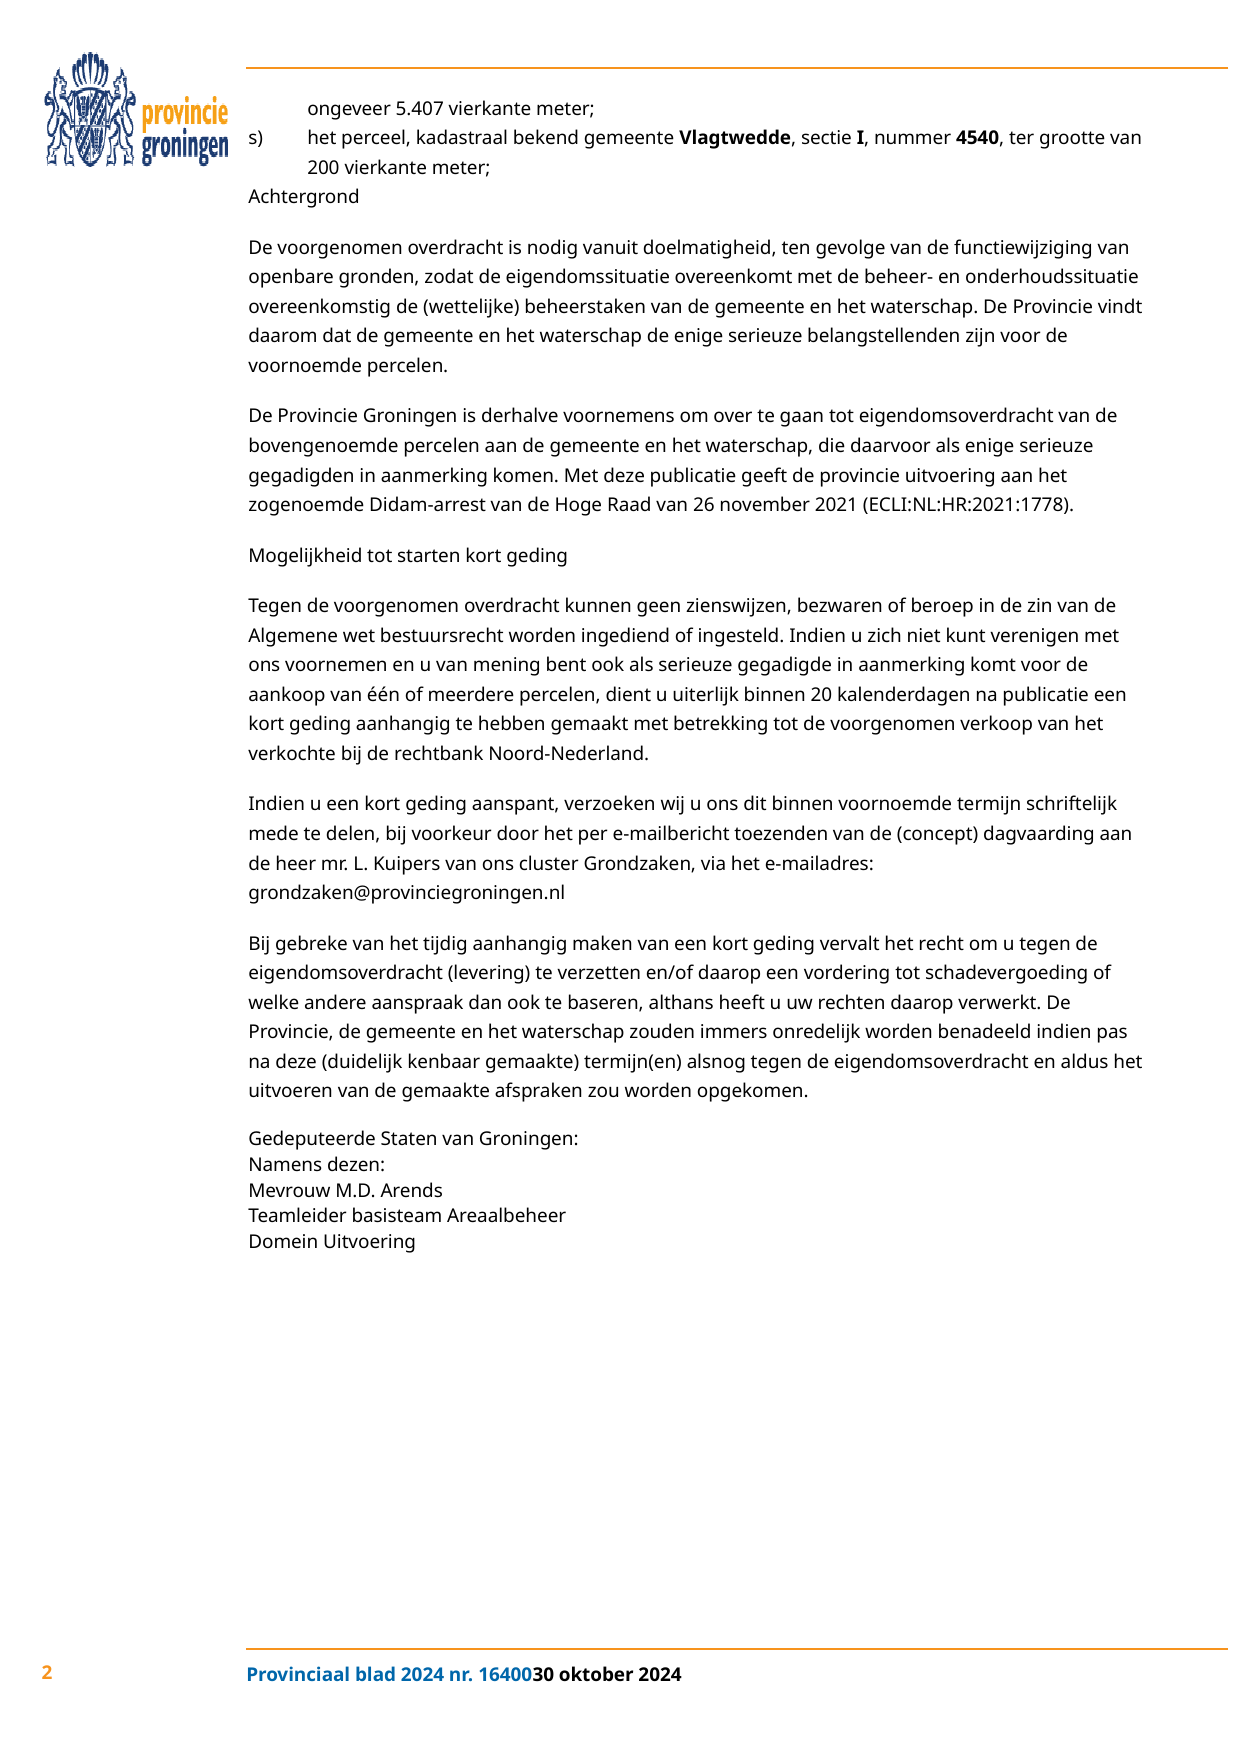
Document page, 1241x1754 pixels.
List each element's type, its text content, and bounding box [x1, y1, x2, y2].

text De Provincie Groningen is derhalve voornemens om over te gaan tot eigendomsoverdracht van de bovengenoemde percelen aan de gemeente en het waterschap, die daarvoor als enige serieuze gegadigden in aanmerking komen. Met deze publicatie geeft de provincie uitvoering aan het zogenoemde Didam-arrest van de Hoge Raad van 26 november 2021 (ECLI:NL:HR:2021:1778). [248, 403, 1152, 517]
text Domein Uitvoering [248, 1228, 1152, 1254]
text Gedeputeerde Staten van Groningen: [248, 1126, 1152, 1151]
list ongeveer 5.407 vierkante meter; [248, 95, 1152, 121]
text Achtergrond [248, 183, 1152, 209]
text De voorgenomen overdracht is nodig vanuit doelmatigheid, ten gevolge van de functiewijziging van openbare gronden, zodat de eigendomssituatie overeenkomt met de beheer- en onderhoudssituatie overeenkomstig de (wettelijke) beheerstaken van de gemeente en het waterschap. De Provincie vindt daarom dat de gemeente en het waterschap de enige serieuze belangstellenden zijn voor de voornoemde percelen. [248, 234, 1152, 378]
text Namens dezen: [248, 1151, 1152, 1177]
text Tegen de voorgenomen overdracht kunnen geen zienswijzen, bezwaren of beroep in de zin van de Algemene wet bestuursrecht worden ingediend of ingesteld. Indien u zich niet kunt verenigen met ons voornemen en u van mening bent ook als serieuze gegadigde in aanmerking komt voor de aankoop van één of meerdere percelen, dient u uiterlijk binnen 20 kalenderdagen na publicatie een kort geding aanhangig te hebben gemaakt met betrekking tot de voorgenomen verkoop van het verkochte bij de rechtbank Noord-Nederland. [248, 592, 1152, 766]
text Indien u een kort geding aanspant, verzoeken wij u ons dit binnen voornoemde termijn schriftelijk mede te delen, bij voorkeur door het per e-mailbericht toezenden van de (concept) dagvaarding aan de heer mr. L. Kuipers van ons cluster Grondzaken, via het e-mailadres: grondzaken@provinciegroningen.nl [248, 791, 1152, 905]
text Bij gebreke van het tijdig aanhangig maken van een kort geding vervalt het recht om u tegen de eigendomsoverdracht (levering) te verzetten en/of daarop een vordering tot schadevergoeding of welke andere aanspraak dan ook te baseren, althans heeft u uw rechten daarop verwerkt. De Provincie, de gemeente en het waterschap zouden immers onredelijk worden benadeeld indien pas na deze (duidelijk kenbaar gemaakte) termijn(en) alsnog tegen de eigendomsoverdracht en aldus het uitvoeren van de gemaakte afspraken zou worden opgekomen. [248, 930, 1152, 1103]
text Mogelijkheid tot starten kort geding [248, 542, 1152, 568]
text Teamleider basisteam Areaalbeheer [248, 1203, 1152, 1228]
text Mevrouw M.D. Arends [248, 1177, 1152, 1203]
list het perceel, kadastraal bekend gemeente Vlagtwedde, sectie I, nummer 4540, ter grootte van 200 vierkante meter; [248, 124, 1152, 180]
picture [41, 47, 231, 172]
